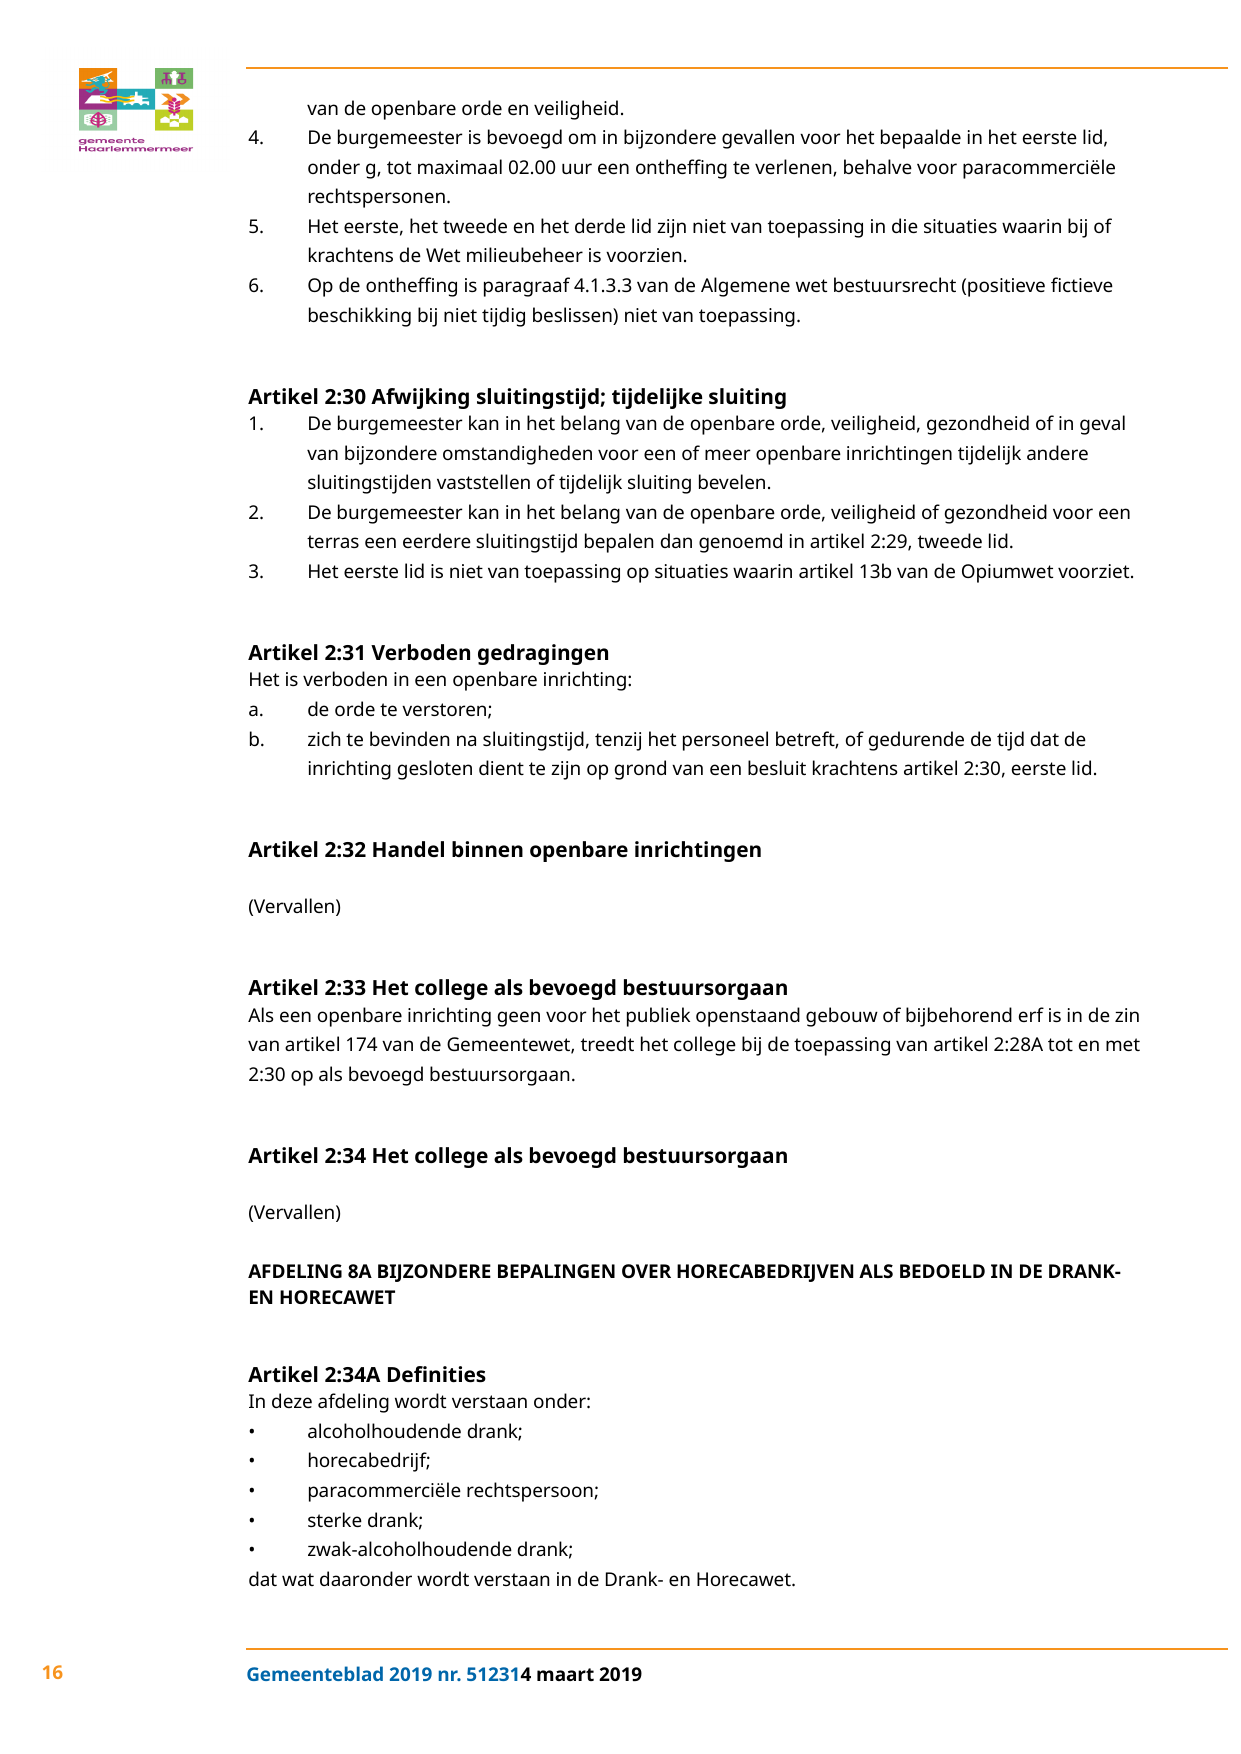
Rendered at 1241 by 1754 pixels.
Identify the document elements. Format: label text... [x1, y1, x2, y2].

picture [41, 47, 231, 172]
text Artikel 2:34 Het college als bevoegd bestuursorgaan [248, 1141, 1152, 1169]
text Als een openbare inrichting geen voor het publiek openstaand gebouw of bijbehorend erf is in de zin van artikel 174 van de Gemeentewet, treedt het college bij de toepassing van artikel 2:28A tot en met 2:30 op als bevoegd bestuursorgaan. [248, 1002, 1152, 1087]
text Artikel 2:34A Definities [248, 1360, 1152, 1388]
list Het eerste lid is niet van toepassing op situaties waarin artikel 13b van de Opiumwet voorziet. [248, 558, 1152, 584]
list Op de ontheffing is paragraaf 4.1.3.3 van de Algemene wet bestuursrecht (positieve fictieve beschikking bij niet tijdig beslissen) niet van toepassing. [248, 272, 1152, 328]
list sterke drank; [248, 1507, 1152, 1533]
list Het eerste, het tweede en het derde lid zijn niet van toepassing in die situaties waarin bij of krachtens de Wet milieubeheer is voorzien. [248, 213, 1152, 268]
list De burgemeester kan in het belang van de openbare orde, veiligheid, gezondheid of in geval van bijzondere omstandigheden voor een of meer openbare inrichtingen tijdelijk andere sluitingstijden vaststellen of tijdelijk sluiting bevelen. [248, 410, 1152, 495]
text Artikel 2:31 Verboden gedragingen [248, 638, 1152, 667]
text AFDELING 8A BIJZONDERE BEPALINGEN OVER HORECABEDRIJVEN ALS BEDOELD IN DE DRANK- EN HORECAWET [248, 1258, 1152, 1310]
list van de openbare orde en veiligheid. [248, 95, 1152, 121]
text Artikel 2:30 Afwijking sluitingstijd; tijdelijke sluiting [248, 382, 1152, 410]
list paracommerciële rechtspersoon; [248, 1477, 1152, 1503]
list horecabedrijf; [248, 1448, 1152, 1473]
list alcoholhoudende drank; [248, 1418, 1152, 1444]
list De burgemeester kan in het belang van de openbare orde, veiligheid of gezondheid voor een terras een eerdere sluitingstijd bepalen dan genoemd in artikel 2:29, tweede lid. [248, 499, 1152, 554]
text (Vervallen) [248, 893, 1152, 919]
text (Vervallen) [248, 1199, 1152, 1225]
text Artikel 2:32 Handel binnen openbare inrichtingen [248, 835, 1152, 864]
text In deze afdeling wordt verstaan onder: [248, 1388, 1152, 1414]
list de orde te verstoren; [248, 696, 1152, 722]
list zich te bevinden na sluitingstijd, tenzij het personeel betreft, of gedurende de tijd dat de inrichting gesloten dient te zijn op grond van een besluit krachtens artikel 2:30, eerste lid. [248, 726, 1152, 781]
text dat wat daaronder wordt verstaan in de Drank- en Horecawet. [248, 1566, 1152, 1592]
text Het is verboden in een openbare inrichting: [248, 667, 1152, 692]
text Artikel 2:33 Het college als bevoegd bestuursorgaan [248, 973, 1152, 1002]
list zwak-alcoholhoudende drank; [248, 1536, 1152, 1562]
list De burgemeester is bevoegd om in bijzondere gevallen voor het bepaalde in het eerste lid, onder g, tot maximaal 02.00 uur een ontheffing te verlenen, behalve voor paracommerciële rechtspersonen. [248, 124, 1152, 209]
